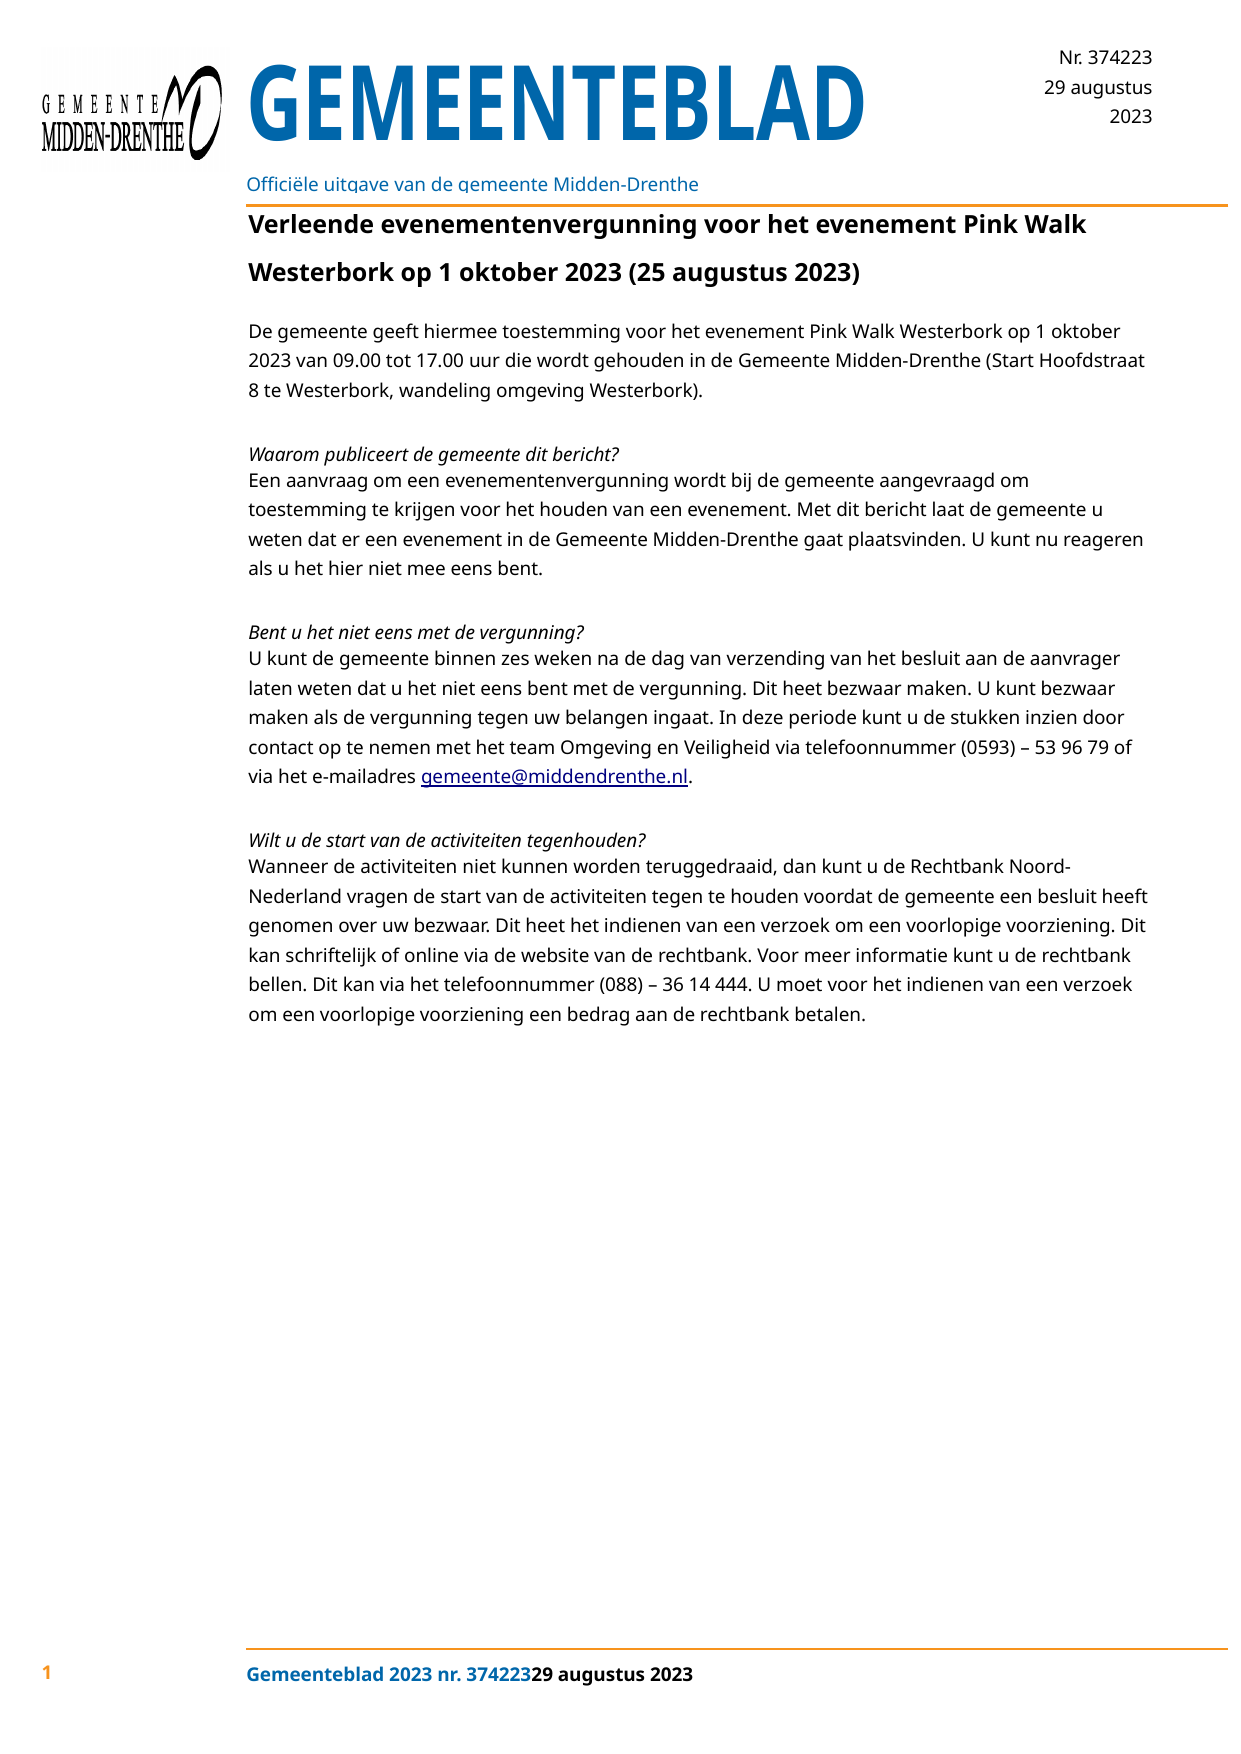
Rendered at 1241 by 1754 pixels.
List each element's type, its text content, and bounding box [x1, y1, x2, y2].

text De gemeente geeft hiermee toestemming voor het evenement Pink Walk Westerbork op 1 oktober 2023 van 09.00 tot 17.00 uur die wordt gehouden in de Gemeente Midden-Drenthe (Start Hoofdstraat 8 te Westerbork, wandeling omgeving Westerbork). [248, 318, 1152, 403]
text Waarom publiceert de gemeente dit bericht? [248, 441, 1152, 467]
text Verleende evenementenvergunning voor het evenement Pink Walk Westerbork op 1 oktober 2023 (25 augustus 2023) [248, 207, 1152, 288]
text Een aanvraag om een evenementenvergunning wordt bij de gemeente aangevraagd om toestemming te krijgen voor het houden van een evenement. Met dit bericht laat de gemeente u weten dat er een evenement in de Gemeente Midden-Drenthe gaat plaatsvinden. U kunt nu reageren als u het hier niet mee eens bent. [248, 467, 1152, 581]
text U kunt de gemeente binnen zes weken na de dag van verzending van het besluit aan de aanvrager laten weten dat u het niet eens bent met de vergunning. Dit heet bezwaar maken. U kunt bezwaar maken als de vergunning tegen uw belangen ingaat. In deze periode kunt u de stukken inzien door contact op te nemen met het team Omgeving en Veiligheid via telefoonnummer (0593) – 53 96 79 of via het e-mailadres gemeente@middendrenthe.nl. [248, 645, 1152, 789]
text Wanneer de activiteiten niet kunnen worden teruggedraaid, dan kunt u de Rechtbank Noord-Nederland vragen de start van de activiteiten tegen te houden voordat de gemeente een besluit heeft genomen over uw bezwaar. Dit heet het indienen van een verzoek om een voorlopige voorziening. Dit kan schriftelijk of online via de website van de rechtbank. Voor meer informatie kunt u de rechtbank bellen. Dit kan via het telefoonnummer (088) – 36 14 444. U moet voor het indienen van een verzoek om een voorlopige voorziening een bedrag aan de rechtbank betalen. [248, 853, 1152, 1027]
text Bent u het niet eens met de vergunning? [248, 619, 1152, 645]
picture [41, 47, 231, 172]
text Wilt u de start van de activiteiten tegenhouden? [248, 827, 1152, 853]
